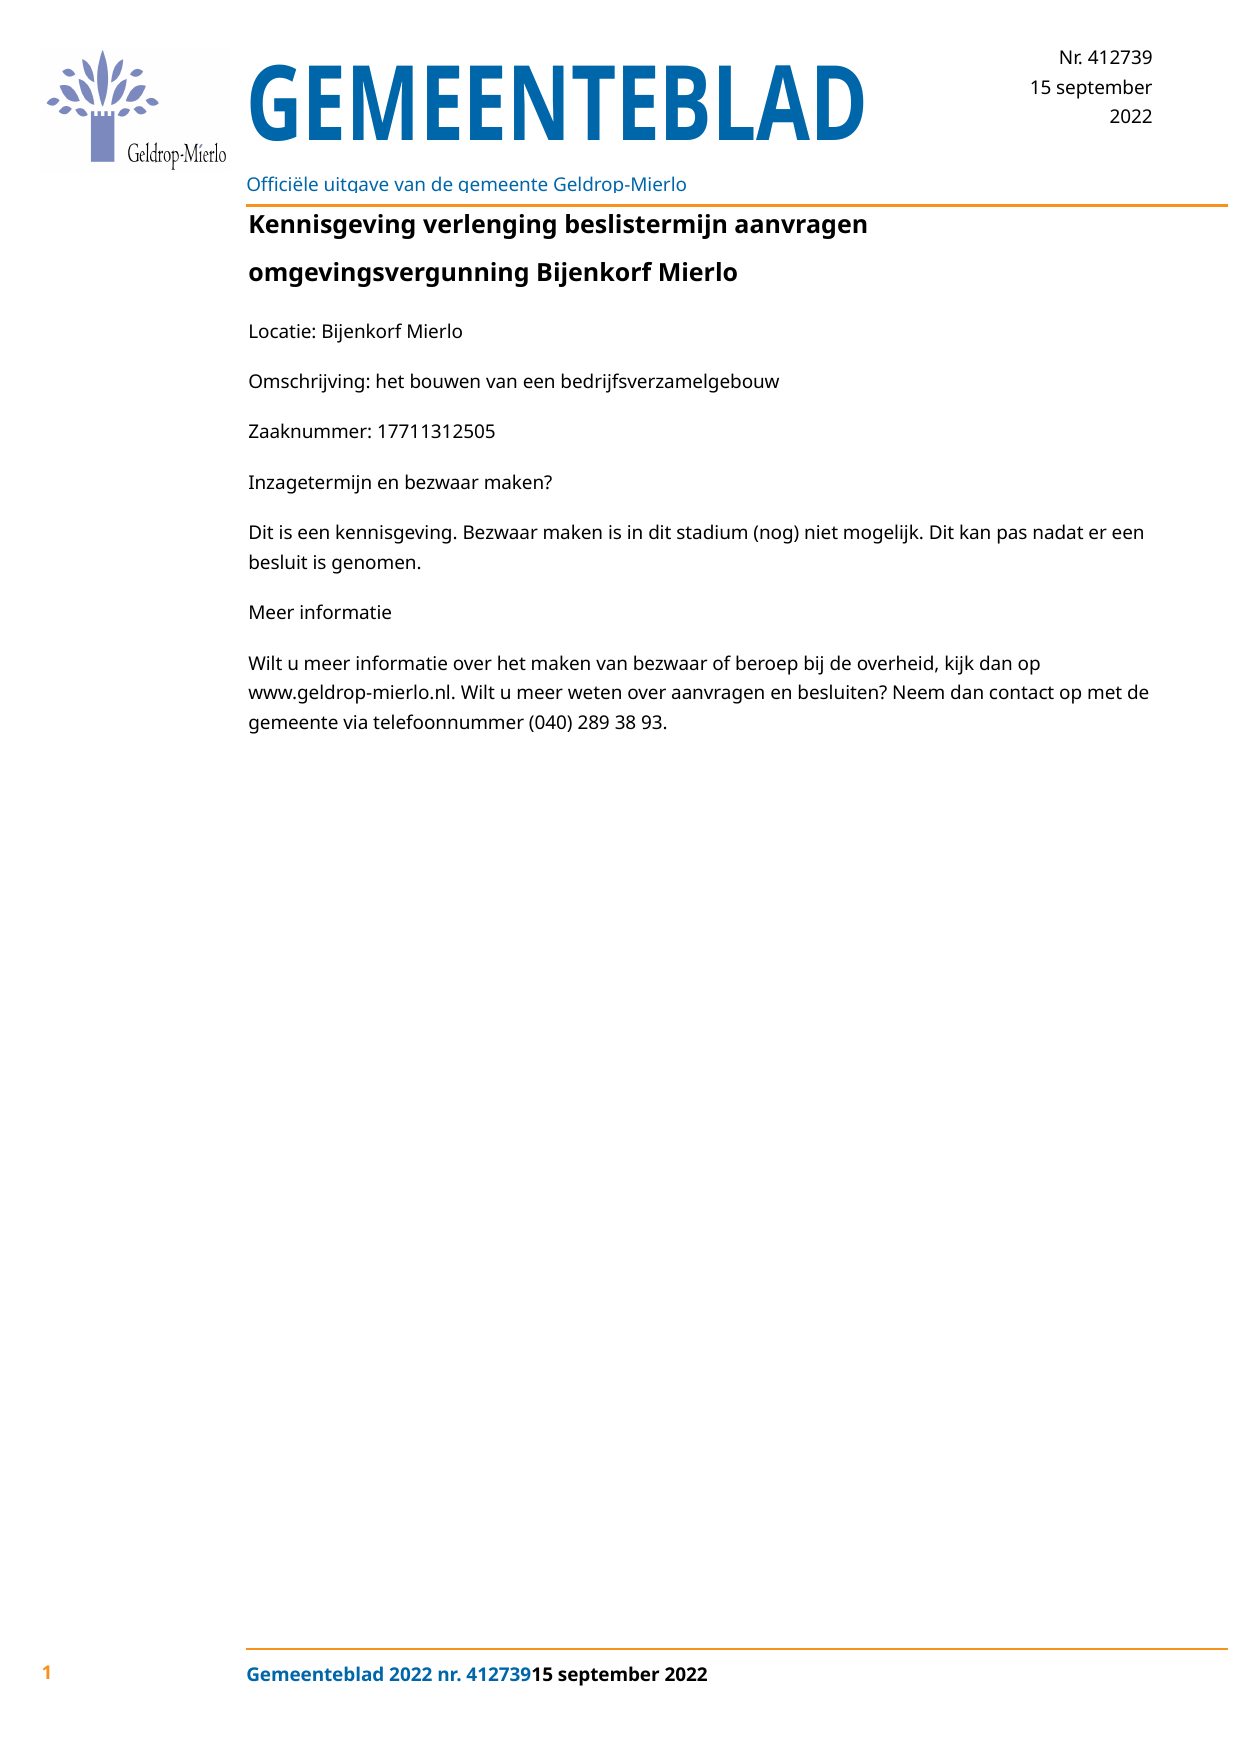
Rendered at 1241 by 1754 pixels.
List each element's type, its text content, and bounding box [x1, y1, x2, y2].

text Locatie: Bijenkorf Mierlo [248, 318, 1152, 344]
text Dit is een kennisgeving. Bezwaar maken is in dit stadium (nog) niet mogelijk. Dit kan pas nadat er een besluit is genomen. [248, 519, 1152, 575]
text Wilt u meer informatie over het maken van bezwaar of beroep bij de overheid, kijk dan op www.geldrop-mierlo.nl. Wilt u meer weten over aanvragen en besluiten? Neem dan contact op met de gemeente via telefoonnummer (040) 289 38 93. [248, 650, 1152, 735]
text Omschrijving: het bouwen van een bedrijfsverzamelgebouw [248, 368, 1152, 394]
text Inzagetermijn en bezwaar maken? [248, 469, 1152, 495]
text Meer informatie [248, 599, 1152, 625]
text Zaaknummer: 17711312505 [248, 419, 1152, 444]
picture [41, 47, 231, 172]
text Kennisgeving verlenging beslistermijn aanvragen omgevingsvergunning Bijenkorf Mierlo [248, 207, 1152, 288]
